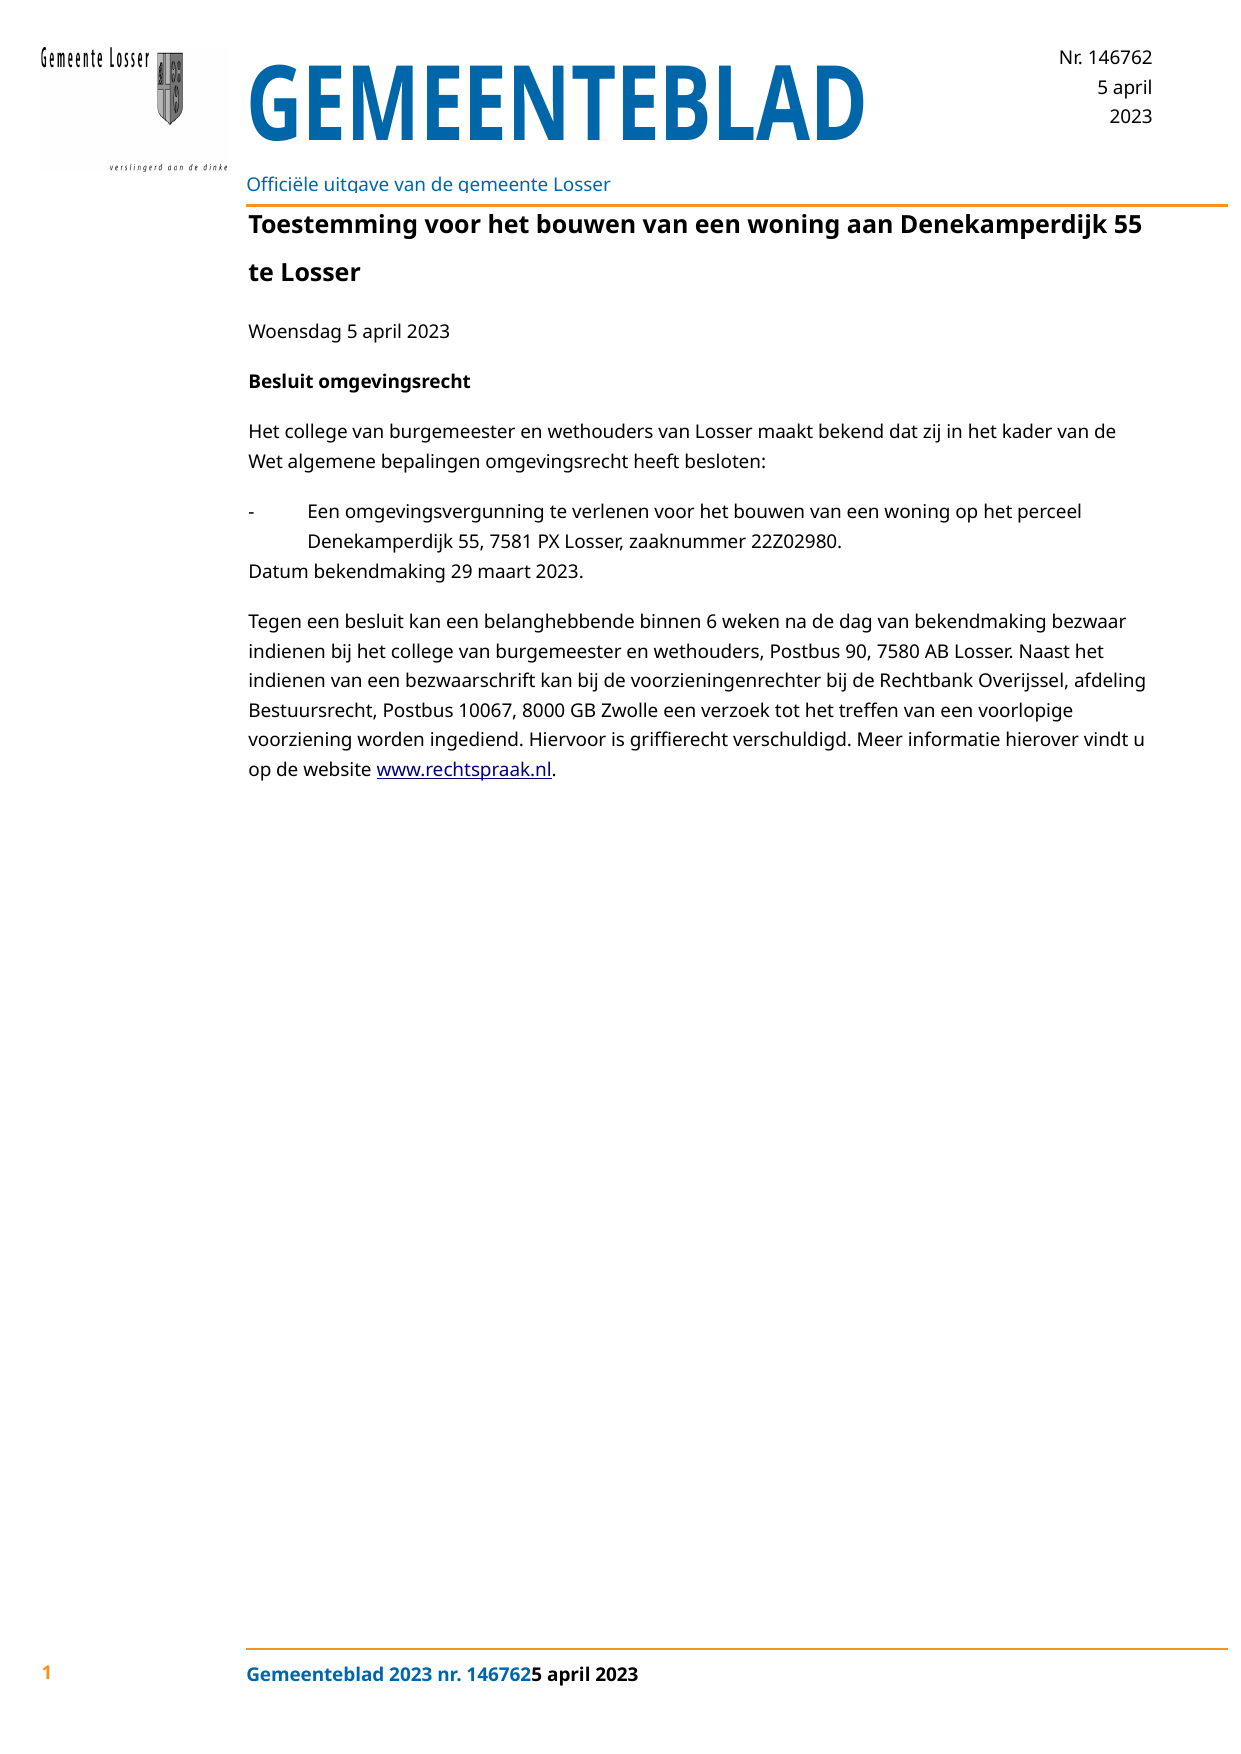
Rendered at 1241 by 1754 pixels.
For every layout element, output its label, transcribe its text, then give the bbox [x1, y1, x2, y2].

text Toestemming voor het bouwen van een woning aan Denekamperdijk 55 te Losser [248, 207, 1152, 288]
text Tegen een besluit kan een belanghebbende binnen 6 weken na de dag van bekendmaking bezwaar indienen bij het college van burgemeester en wethouders, Postbus 90, 7580 AB Losser. Naast het indienen van een bezwaarschrift kan bij de voorzieningenrechter bij de Rechtbank Overijssel, afdeling Bestuursrecht, Postbus 10067, 8000 GB Zwolle een verzoek tot het treffen van een voorlopige voorziening worden ingediend. Hiervoor is griffierecht verschuldigd. Meer informatie hierover vindt u op de website www.rechtspraak.nl. [248, 608, 1152, 782]
text Het college van burgemeester en wethouders van Losser maakt bekend dat zij in het kader van de Wet algemene bepalingen omgevingsrecht heeft besloten: [248, 419, 1152, 474]
list Een omgevingsvergunning te verlenen voor het bouwen van een woning op het perceel Denekamperdijk 55, 7581 PX Losser, zaaknummer 22Z02980. [248, 499, 1152, 554]
text Datum bekendmaking 29 maart 2023. [248, 558, 1152, 584]
picture [41, 47, 231, 172]
text Woensdag 5 april 2023 [248, 318, 1152, 344]
text Besluit omgevingsrecht [248, 368, 1152, 394]
